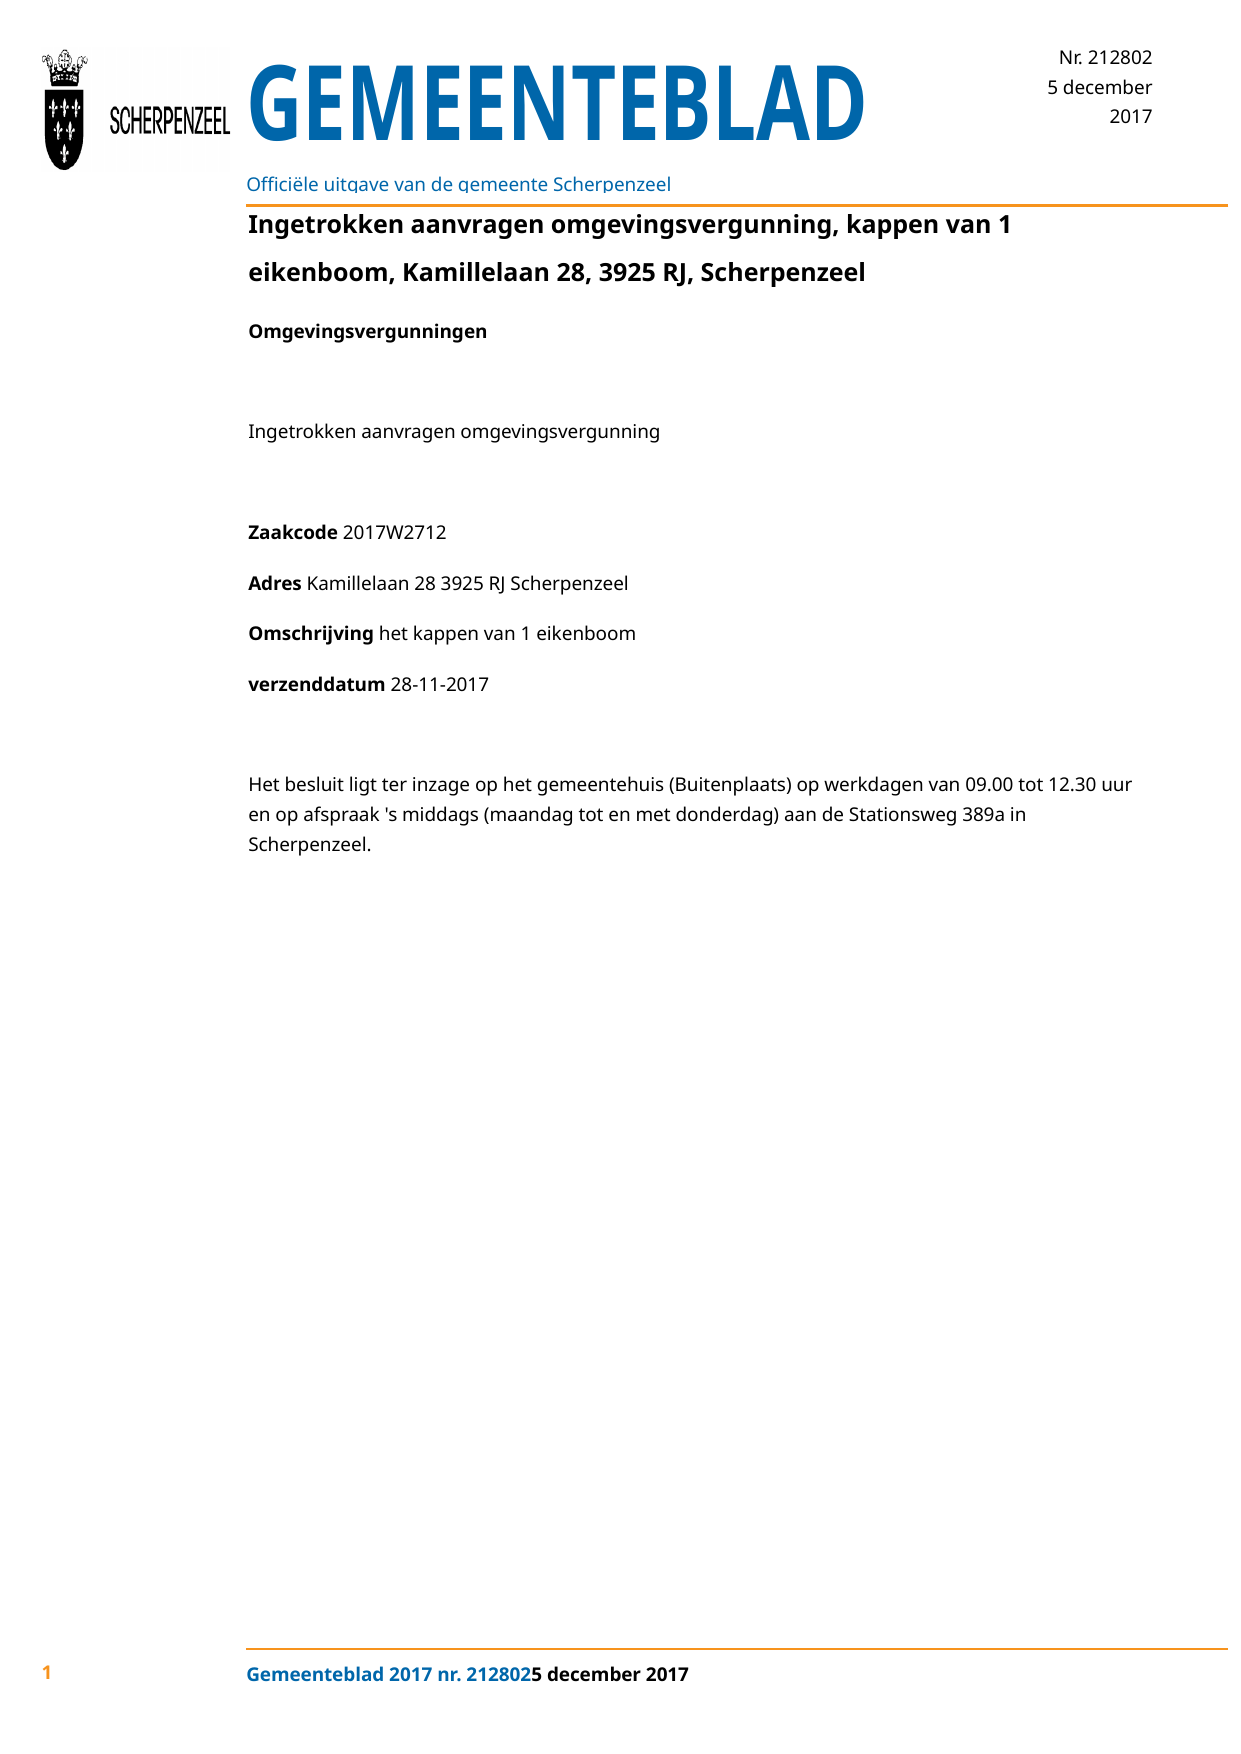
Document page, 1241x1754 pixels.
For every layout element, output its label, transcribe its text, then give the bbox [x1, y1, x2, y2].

text Omschrijving het kappen van 1 eikenboom [248, 620, 1152, 646]
text Ingetrokken aanvragen omgevingsvergunning [248, 419, 1152, 444]
text Omgevingsvergunningen [248, 318, 1152, 344]
text verzenddatum 28-11-2017 [248, 671, 1152, 697]
text Zaakcode 2017W2712 [248, 519, 1152, 545]
text Adres Kamillelaan 28 3925 RJ Scherpenzeel [248, 570, 1152, 596]
text Het besluit ligt ter inzage op het gemeentehuis (Buitenplaats) op werkdagen van 09.00 tot 12.30 uur en op afspraak 's middags (maandag tot en met donderdag) aan de Stationsweg 389a in Scherpenzeel. [248, 772, 1152, 857]
text Ingetrokken aanvragen omgevingsvergunning, kappen van 1 eikenboom, Kamillelaan 28, 3925 RJ, Scherpenzeel [248, 207, 1152, 288]
picture [41, 47, 231, 172]
